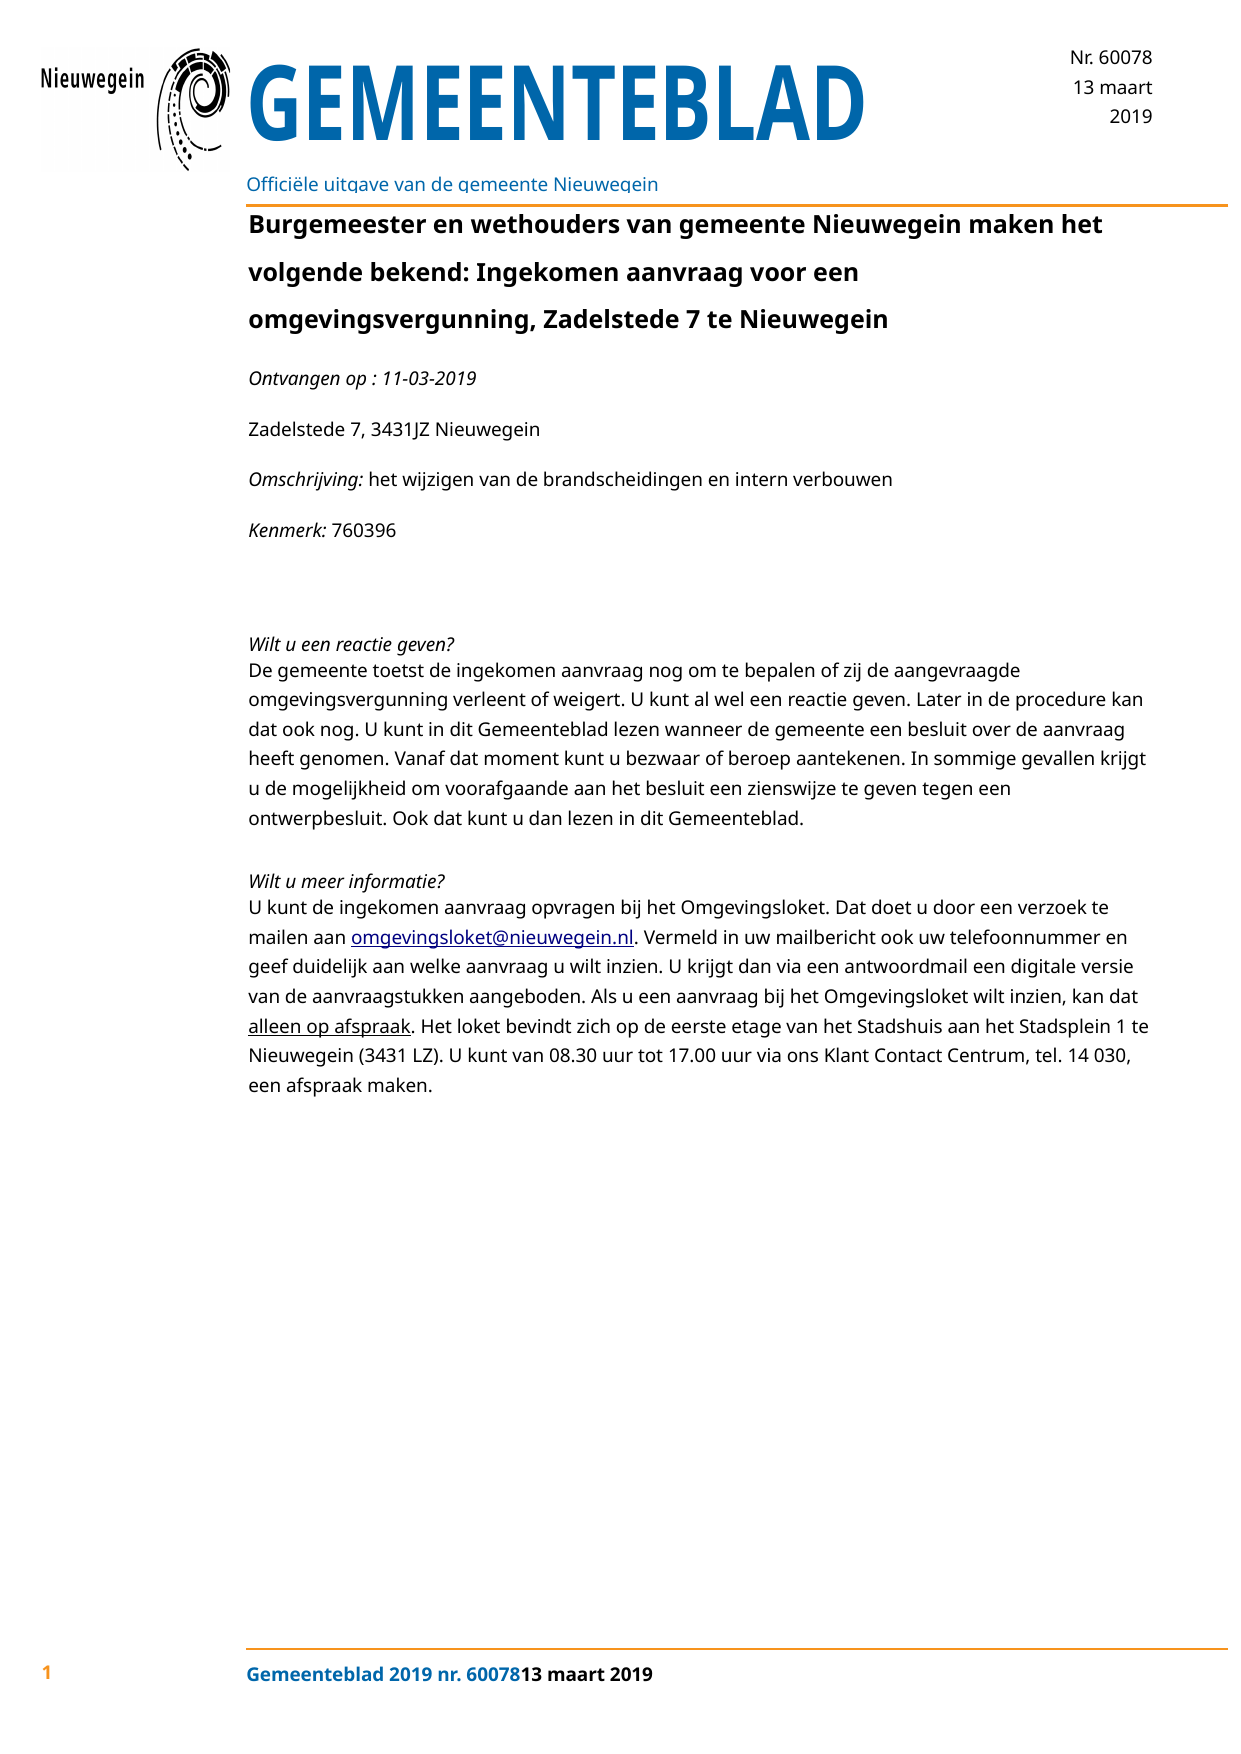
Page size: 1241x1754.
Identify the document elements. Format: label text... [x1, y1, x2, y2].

text Kenmerk: 760396 [248, 517, 1152, 542]
text Zadelstede 7, 3431JZ Nieuwegein [248, 416, 1152, 442]
text Omschrijving: het wijzigen van de brandscheidingen en intern verbouwen [248, 466, 1152, 492]
picture [41, 47, 231, 172]
text Wilt u meer informatie? [248, 869, 1152, 894]
text Wilt u een reactie geven? [248, 631, 1152, 657]
text De gemeente toetst de ingekomen aanvraag nog om te bepalen of zij de aangevraagde omgevingsvergunning verleent of weigert. U kunt al wel een reactie geven. Later in de procedure kan dat ook nog. U kunt in dit Gemeenteblad lezen wanneer de gemeente een besluit over de aanvraag heeft genomen. Vanaf dat moment kunt u bezwaar of beroep aantekenen. In sommige gevallen krijgt u de mogelijkheid om voorafgaande aan het besluit een zienswijze te geven tegen een ontwerpbesluit. Ook dat kunt u dan lezen in dit Gemeenteblad. [248, 657, 1152, 831]
text Burgemeester en wethouders van gemeente Nieuwegein maken het volgende bekend: Ingekomen aanvraag voor een omgevingsvergunning, Zadelstede 7 te Nieuwegein [248, 207, 1152, 336]
text U kunt de ingekomen aanvraag opvragen bij het Omgevingsloket. Dat doet u door een verzoek te mailen aan omgevingsloket@nieuwegein.nl. Vermeld in uw mailbericht ook uw telefoonnummer en geef duidelijk aan welke aanvraag u wilt inzien. U krijgt dan via een antwoordmail een digitale versie van de aanvraagstukken aangeboden. Als u een aanvraag bij het Omgevingsloket wilt inzien, kan dat alleen op afspraak. Het loket bevindt zich op de eerste etage van het Stadshuis aan het Stadsplein 1 te Nieuwegein (3431 LZ). U kunt van 08.30 uur tot 17.00 uur via ons Klant Contact Centrum, tel. 14 030, een afspraak maken. [248, 894, 1152, 1098]
text Ontvangen op : 11-03-2019 [248, 366, 1152, 391]
